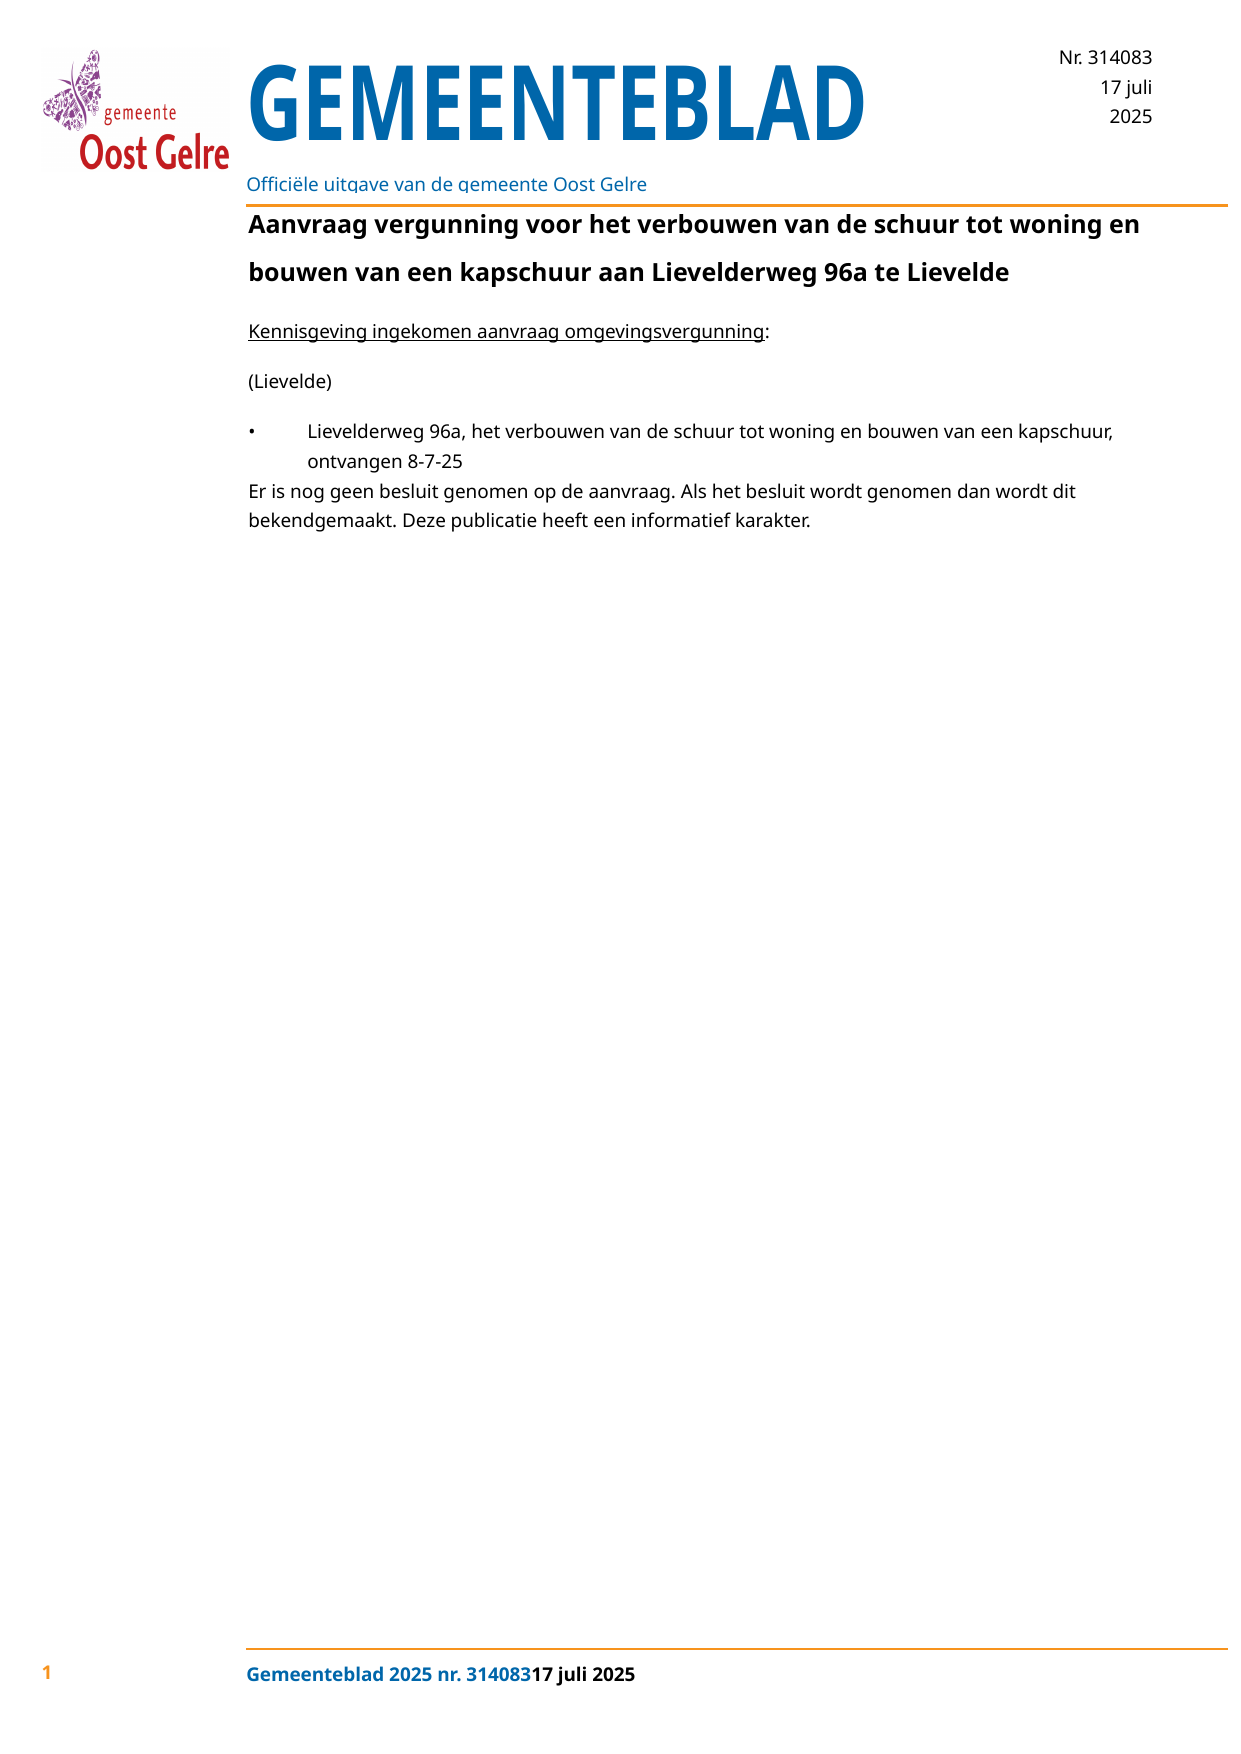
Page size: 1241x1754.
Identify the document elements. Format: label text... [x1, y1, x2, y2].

list Lievelderweg 96a, het verbouwen van de schuur tot woning en bouwen van een kapschuur, ontvangen 8-7-25 [248, 419, 1152, 474]
picture [41, 47, 231, 172]
text Er is nog geen besluit genomen op de aanvraag. Als het besluit wordt genomen dan wordt dit bekendgemaakt. Deze publicatie heeft een informatief karakter. [248, 478, 1152, 533]
text (Lievelde) [248, 368, 1152, 394]
text Aanvraag vergunning voor het verbouwen van de schuur tot woning en bouwen van een kapschuur aan Lievelderweg 96a te Lievelde [248, 207, 1152, 288]
text Kennisgeving ingekomen aanvraag omgevingsvergunning: [248, 318, 1152, 344]
